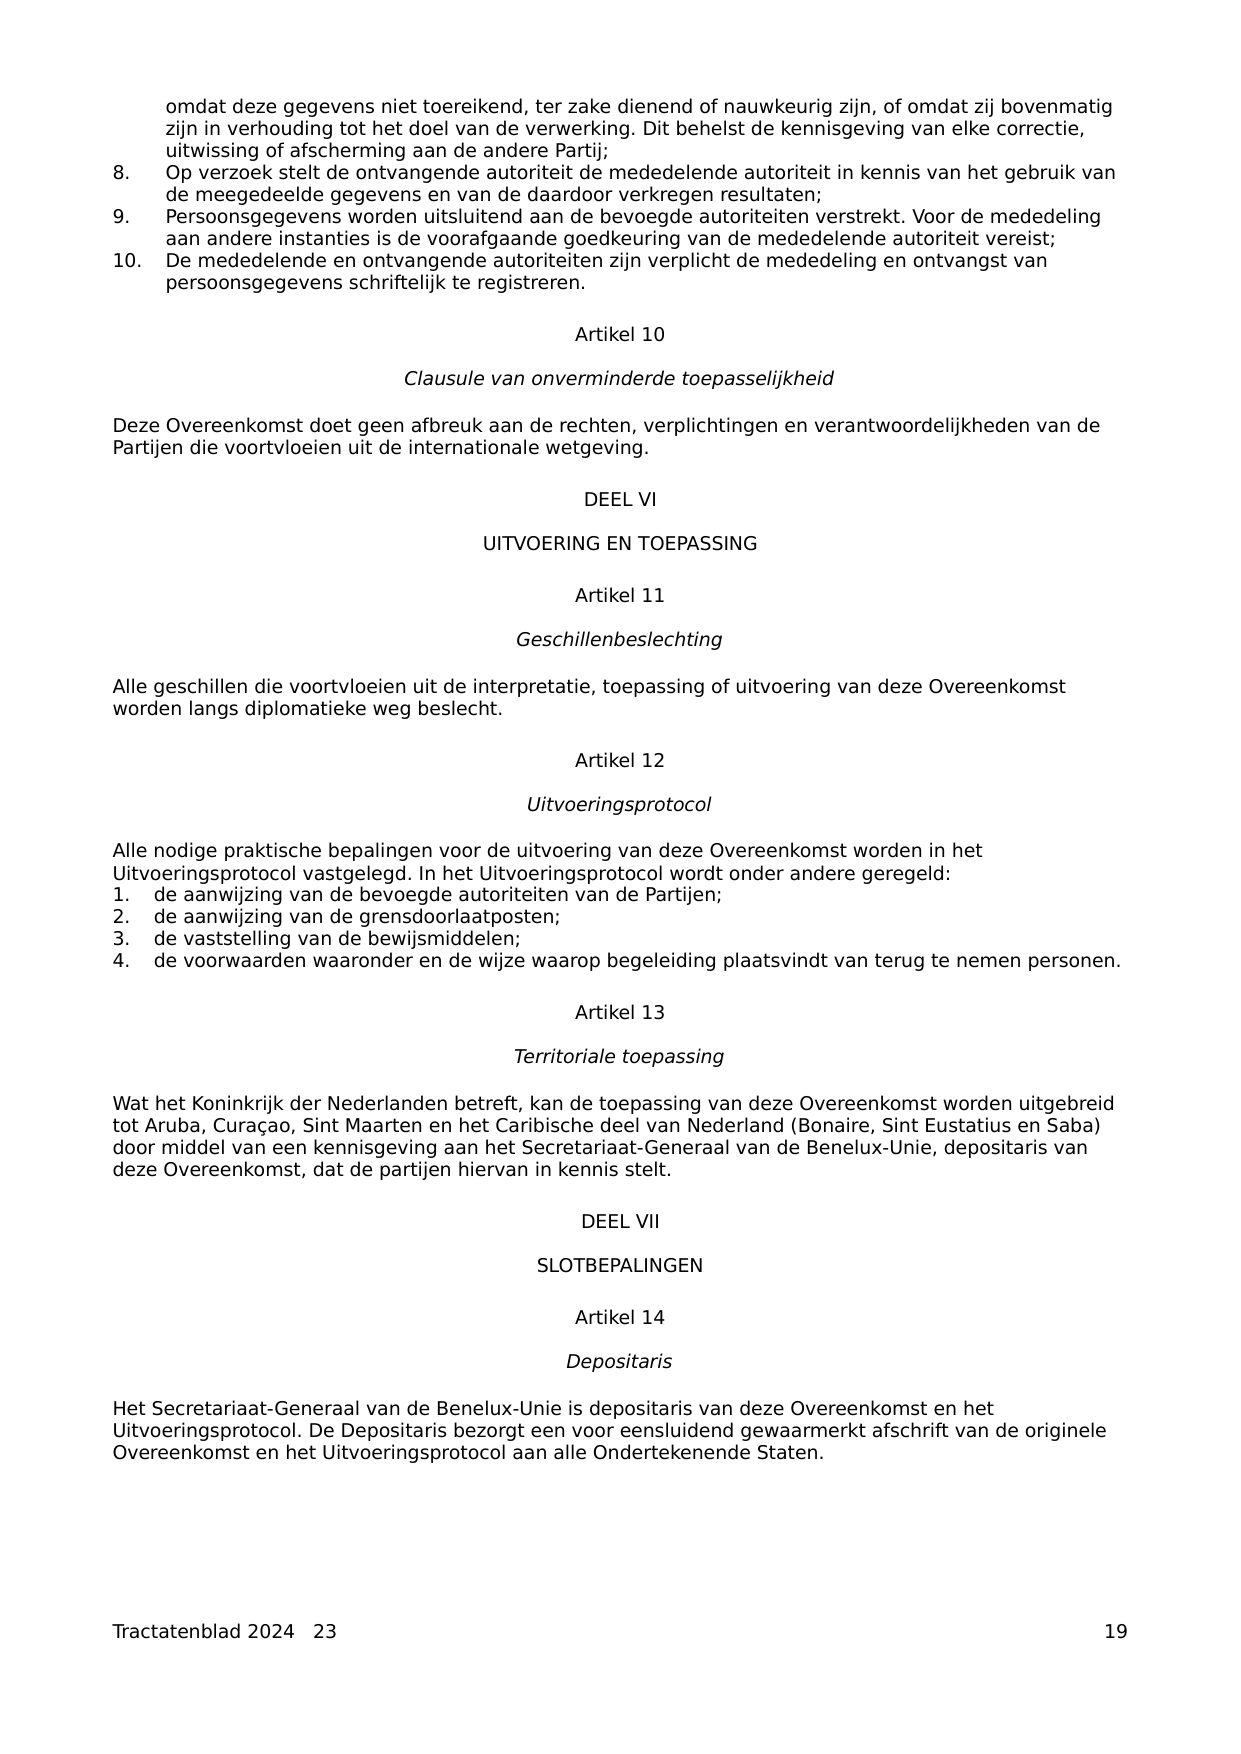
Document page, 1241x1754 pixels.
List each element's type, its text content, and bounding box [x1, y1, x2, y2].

text Deze Overeenkomst doet geen afbreuk aan de rechten, verplichtingen en verantwoordelijkheden van de Partijen die voortvloeien uit de internationale wetgeving. [112, 415, 1128, 459]
text Alle geschillen die voortvloeien uit de interpretatie, toepassing of uitvoering van deze Overeenkomst worden langs diplomatieke weg beslecht. [112, 676, 1128, 719]
text 8. Op verzoek stelt de ontvangende autoriteit de mededelende autoriteit in kennis van het gebruik van de meegedeelde gegevens en van de daardoor verkregen resultaten; [112, 162, 1128, 206]
subtitle Artikel 11 Geschillenbeslechting [112, 584, 1128, 651]
text 9. Persoonsgegevens worden uitsluitend aan de bevoegde autoriteiten verstrekt. Voor de mededeling aan andere instanties is de voorafgaande goedkeuring van de mededelende autoriteit vereist; [112, 206, 1128, 250]
subtitle DEEL VI UITVOERING EN TOEPASSING [112, 489, 1128, 554]
text Wat het Koninkrijk der Nederlanden betreft, kan de toepassing van deze Overeenkomst worden uitgebreid tot Aruba, Curaçao, Sint Maarten en het Caribische deel van Nederland (Bonaire, Sint Eustatius en Saba) door middel van een kennisgeving aan het Secretariaat-Generaal van de Benelux-Unie, depositaris van deze Overeenkomst, dat de partijen hiervan in kennis stelt. [112, 1093, 1128, 1181]
subtitle DEEL VII SLOTBEPALINGEN [112, 1211, 1128, 1277]
text 10. De mededelende en ontvangende autoriteiten zijn verplicht de mededeling en ontvangst van persoonsgegevens schriftelijk te registreren. [112, 250, 1128, 294]
text 1. de aanwijzing van de bevoegde autoriteiten van de Partijen; [112, 884, 1128, 906]
text Alle nodige praktische bepalingen voor de uitvoering van deze Overeenkomst worden in het Uitvoeringsprotocol vastgelegd. In het Uitvoeringsprotocol wordt onder andere geregeld: [112, 840, 1128, 884]
text 2. de aanwijzing van de grensdoorlaatposten; [112, 906, 1128, 928]
text 4. de voorwaarden waaronder en de wijze waarop begeleiding plaatsvindt van terug te nemen personen. [112, 950, 1128, 972]
text omdat deze gegevens niet toereikend, ter zake dienend of nauwkeurig zijn, of omdat zij bovenmatig zijn in verhouding tot het doel van de verwerking. Dit behelst de kennisgeving van elke correctie, uitwissing of afscherming aan de andere Partij; [112, 96, 1128, 162]
text Het Secretariaat-Generaal van de Benelux-Unie is depositaris van deze Overeenkomst en het Uitvoeringsprotocol. De Depositaris bezorgt een voor eensluidend gewaarmerkt afschrift van de originele Overeenkomst en het Uitvoeringsprotocol aan alle Ondertekenende Staten. [112, 1398, 1128, 1464]
subtitle Artikel 10 Clausule van onverminderde toepasselijkheid [112, 324, 1128, 390]
text 3. de vaststelling van de bewijsmiddelen; [112, 928, 1128, 950]
subtitle Artikel 12 Uitvoeringsprotocol [112, 749, 1128, 815]
subtitle Artikel 14 Depositaris [112, 1307, 1128, 1373]
subtitle Artikel 13 Territoriale toepassing [112, 1002, 1128, 1068]
